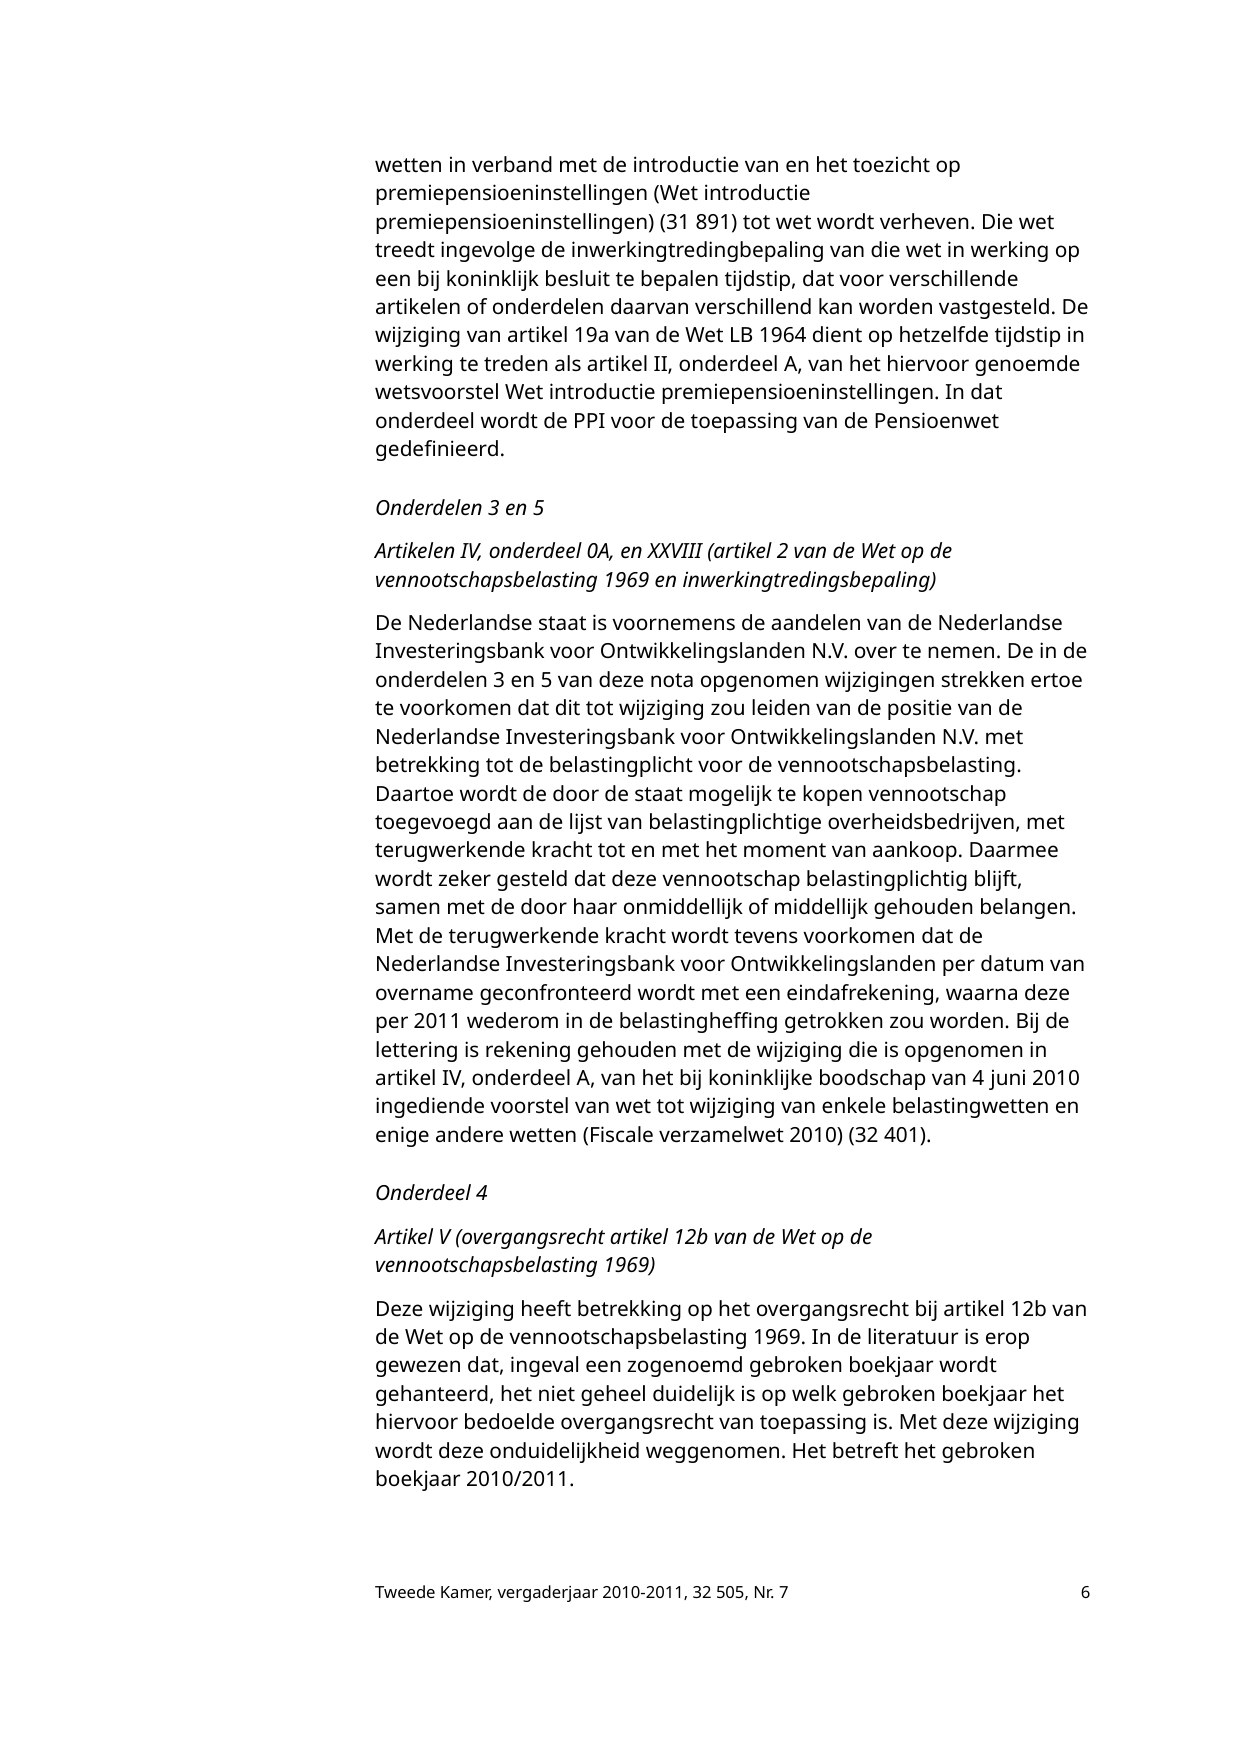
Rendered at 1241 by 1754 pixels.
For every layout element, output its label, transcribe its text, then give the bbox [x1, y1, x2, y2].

text wetten in verband met de introductie van en het toezicht op premiepensioeninstellingen (Wet introductie premiepensioeninstellingen) (31 891) tot wet wordt verheven. Die wet treedt ingevolge de inwerkingtredingbepaling van die wet in werking op een bij koninklijk besluit te bepalen tijdstip, dat voor verschillende artikelen of onderdelen daarvan verschillend kan worden vastgesteld. De wijziging van artikel 19a van de Wet LB 1964 dient op hetzelfde tijdstip in werking te treden als artikel II, onderdeel A, van het hiervoor genoemde wetsvoorstel Wet introductie premiepensioeninstellingen. In dat onderdeel wordt de PPI voor de toepassing van de Pensioenwet gedefinieerd. [375, 150, 1090, 463]
text Artikel V (overgangsrecht artikel 12b van de Wet op de vennootschapsbelasting 1969) [375, 1222, 1090, 1279]
text Onderdelen 3 en 5 [375, 493, 1090, 521]
text Artikelen IV, onderdeel 0A, en XXVIII (artikel 2 van de Wet op de vennootschapsbelasting 1969 en inwerkingtredingsbepaling) [375, 536, 1090, 593]
text De Nederlandse staat is voornemens de aandelen van de Nederlandse Investeringsbank voor Ontwikkelingslanden N.V. over te nemen. De in de onderdelen 3 en 5 van deze nota opgenomen wijzigingen strekken ertoe te voorkomen dat dit tot wijziging zou leiden van de positie van de Nederlandse Investeringsbank voor Ontwikkelingslanden N.V. met betrekking tot de belastingplicht voor de vennootschapsbelasting. Daartoe wordt de door de staat mogelijk te kopen vennootschap toegevoegd aan de lijst van belastingplichtige overheidsbedrijven, met terugwerkende kracht tot en met het moment van aankoop. Daarmee wordt zeker gesteld dat deze vennootschap belastingplichtig blijft, samen met de door haar onmiddellijk of middellijk gehouden belangen. Met de terugwerkende kracht wordt tevens voorkomen dat de Nederlandse Investeringsbank voor Ontwikkelingslanden per datum van overname geconfronteerd wordt met een eindafrekening, waarna deze per 2011 wederom in de belastingheffing getrokken zou worden. Bij de lettering is rekening gehouden met de wijziging die is opgenomen in artikel IV, onderdeel A, van het bij koninklijke boodschap van 4 juni 2010 ingediende voorstel van wet tot wijziging van enkele belastingwetten en enige andere wetten (Fiscale verzamelwet 2010) (32 401). [375, 608, 1090, 1148]
text Deze wijziging heeft betrekking op het overgangsrecht bij artikel 12b van de Wet op de vennootschapsbelasting 1969. In de literatuur is erop gewezen dat, ingeval een zogenoemd gebroken boekjaar wordt gehanteerd, het niet geheel duidelijk is op welk gebroken boekjaar het hiervoor bedoelde overgangsrecht van toepassing is. Met deze wijziging wordt deze onduidelijkheid weggenomen. Het betreft het gebroken boekjaar 2010/2011. [375, 1294, 1090, 1493]
text Onderdeel 4 [375, 1178, 1090, 1207]
